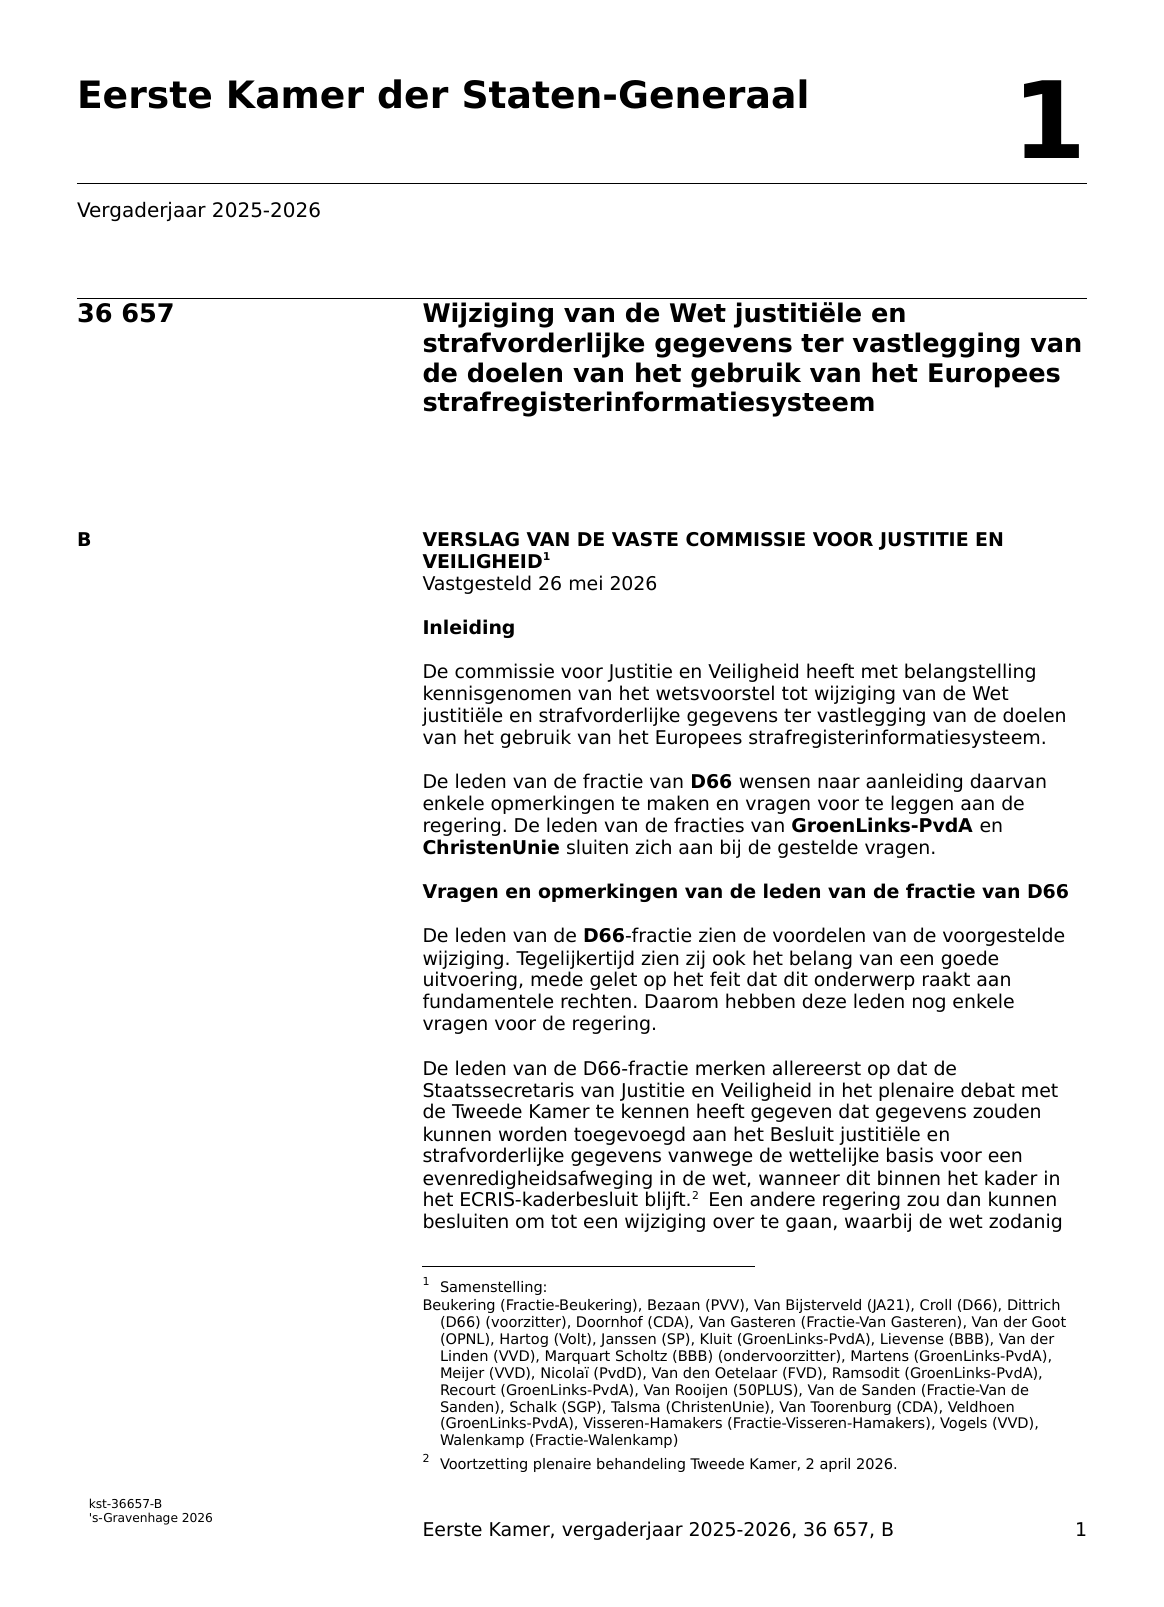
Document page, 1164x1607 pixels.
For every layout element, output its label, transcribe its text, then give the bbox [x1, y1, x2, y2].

text 's-Gravenhage 2026 [88, 1511, 323, 1525]
subtitle Vragen en opmerkingen van de leden van de fractie van D66 [422, 881, 1087, 903]
text De commissie voor Justitie en Veiligheid heeft met belangstelling kennisgenomen van het wetsvoorstel tot wijziging van de Wet justitiële en strafvorderlijke gegevens ter vastlegging van de doelen van het gebruik van het Europees strafregisterinformatiesysteem. [422, 661, 1087, 749]
text De leden van de D66-fractie zien de voordelen van de voorgestelde wijziging. Tegelijkertijd zien zij ook het belang van een goede uitvoering, mede gelet op het feit dat dit onderwerp raakt aan fundamentele rechten. Daarom hebben deze leden nog enkele vragen voor de regering. [422, 925, 1087, 1035]
subtitle Inleiding [422, 617, 1087, 639]
table_cell Vergaderjaar 2025-2026 [77, 184, 1087, 298]
table_header Eerste Kamer der Staten-Generaal [77, 59, 886, 183]
text Vastgesteld 26 mei 2026 [422, 573, 1087, 595]
text De leden van de D66-fractie merken allereerst op dat de Staatssecretaris van Justitie en Veiligheid in het plenaire debat met de Tweede Kamer te kennen heeft gegeven dat gegevens zouden kunnen worden toegevoegd aan het Besluit justitiële en strafvorderlijke gegevens vanwege de wettelijke basis voor een evenredigheidsafweging in de wet, wanneer dit binnen het kader in het ECRIS-kaderbesluit blijft. Een andere regering zou dan kunnen besluiten om tot een wijziging over te gaan, waarbij de wet zodanig [422, 1057, 1087, 1233]
text Voortzetting plenaire behandeling Tweede Kamer, 2 april 2026. [422, 1452, 1087, 1474]
text Samenstelling: [422, 1275, 1087, 1297]
text kst-36657-B [88, 1497, 323, 1511]
text Beukering (Fractie-Beukering), Bezaan (PVV), Van Bijsterveld (JA21), Croll (D66), Dittrich (D66) (voorzitter), Doornhof (CDA), Van Gasteren (Fractie-Van Gasteren), Van der Goot (OPNL), Hartog (Volt), Janssen (SP), Kluit (GroenLinks-PvdA), Lievense (BBB), Van der Linden (VVD), Marquart Scholtz (BBB) (ondervoorzitter), Martens (GroenLinks-PvdA), Meijer (VVD), Nicolaï (PvdD), Van den Oetelaar (FVD), Ramsodit (GroenLinks-PvdA), Recourt (GroenLinks-PvdA), Van Rooijen (50PLUS), Van de Sanden (Fractie-Van de Sanden), Schalk (SGP), Talsma (ChristenUnie), Van Toorenburg (CDA), Veldhoen (GroenLinks-PvdA), Visseren-Hamakers (Fractie-Visseren-Hamakers), Vogels (VVD), Walenkamp (Fractie-Walenkamp) [422, 1297, 1087, 1449]
subtitle 36 657 Wijziging van de Wet justitiële en strafvorderlijke gegevens ter vastlegging van de doelen van het gebruik van het Europees strafregisterinformatiesysteem [77, 299, 1087, 418]
text De leden van de fractie van D66 wensen naar aanleiding daarvan enkele opmerkingen te maken en vragen voor te leggen aan de regering. De leden van de fracties van GroenLinks-PvdA en ChristenUnie sluiten zich aan bij de gestelde vragen. [422, 771, 1087, 859]
subtitle B VERSLAG VAN DE VASTE COMMISSIE VOOR JUSTITIE EN VEILIGHEID [77, 529, 1087, 573]
table_header 1 [886, 59, 1087, 183]
